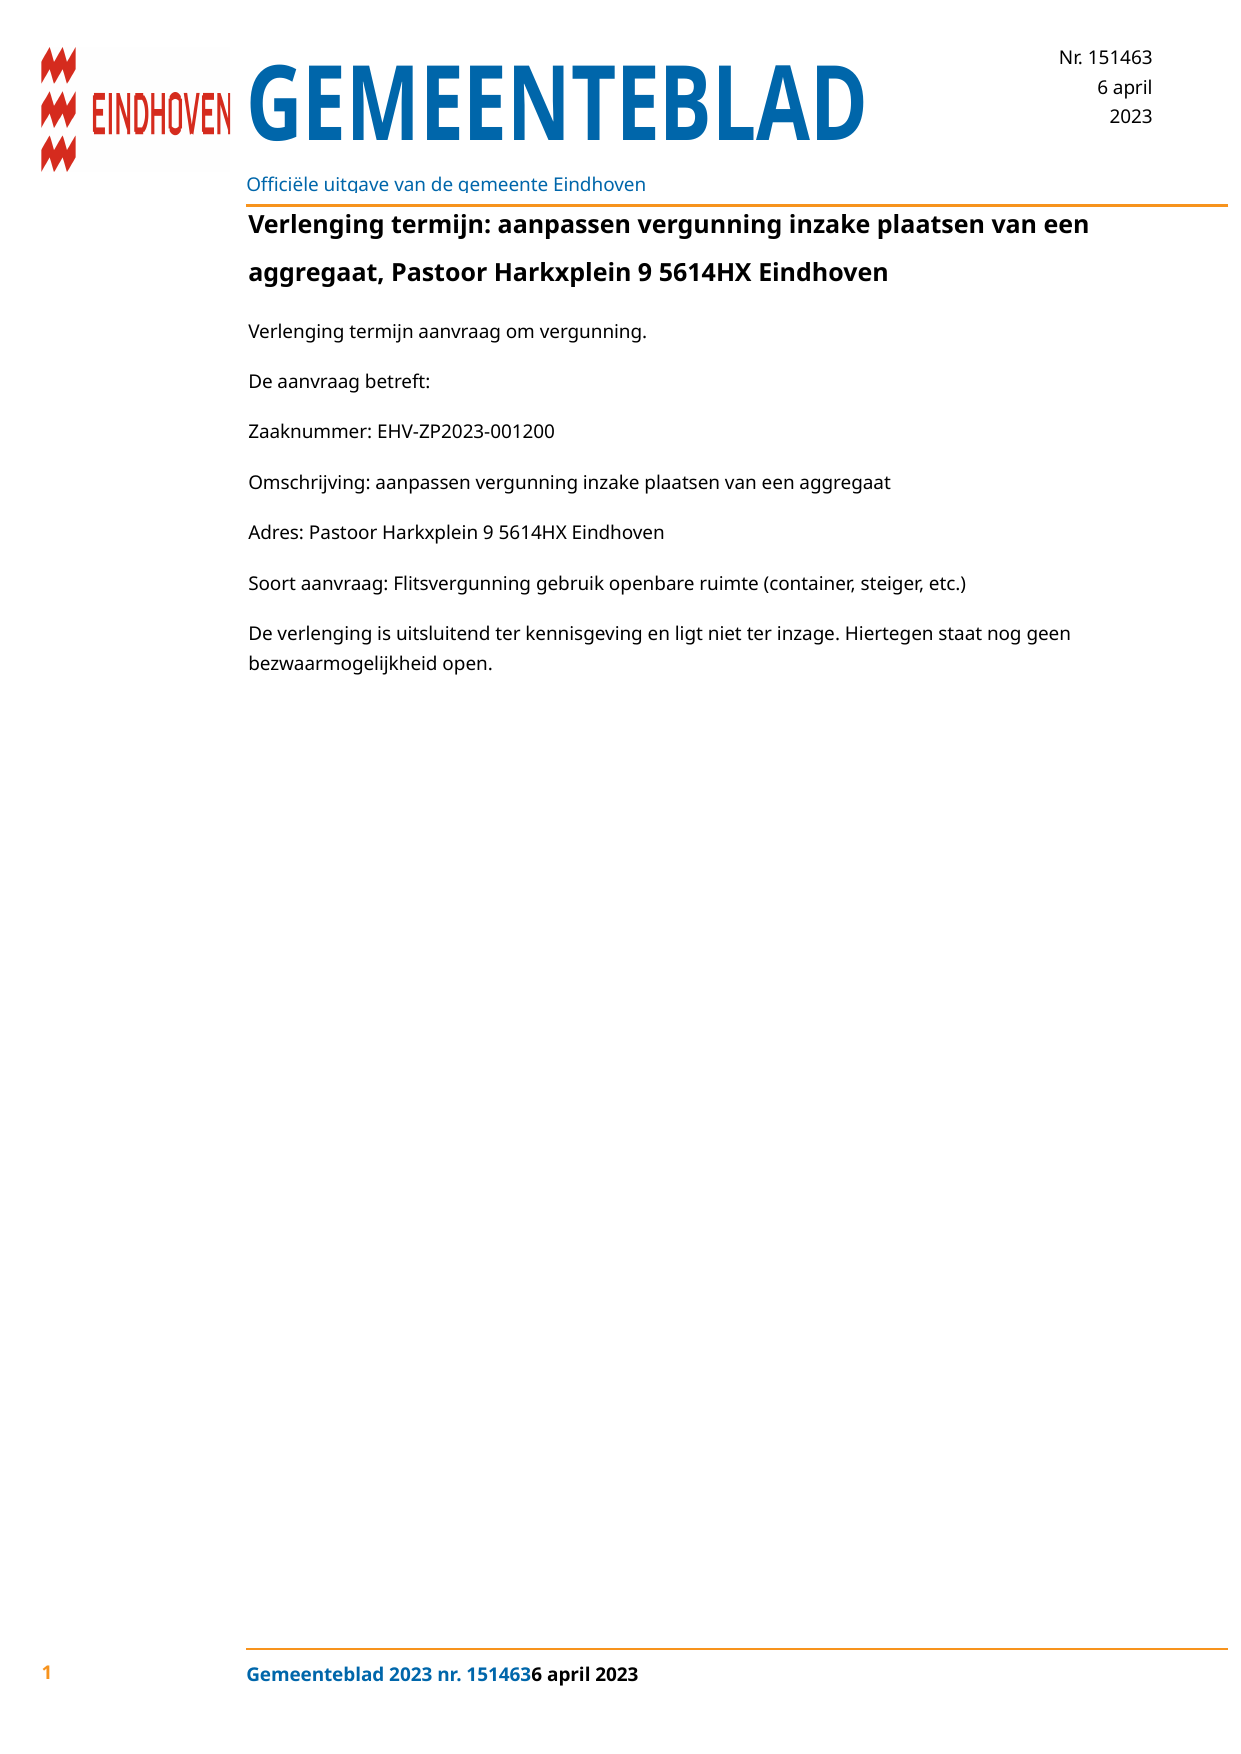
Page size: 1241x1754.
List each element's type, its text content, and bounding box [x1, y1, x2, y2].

picture [41, 47, 231, 172]
text Zaaknummer: EHV-ZP2023-001200 [248, 419, 1152, 444]
text Adres: Pastoor Harkxplein 9 5614HX Eindhoven [248, 519, 1152, 545]
text Omschrijving: aanpassen vergunning inzake plaatsen van een aggregaat [248, 469, 1152, 495]
text De verlenging is uitsluitend ter kennisgeving en ligt niet ter inzage. Hiertegen staat nog geen bezwaarmogelijkheid open. [248, 620, 1152, 676]
text Verlenging termijn: aanpassen vergunning inzake plaatsen van een aggregaat, Pastoor Harkxplein 9 5614HX Eindhoven [248, 207, 1152, 288]
text Soort aanvraag: Flitsvergunning gebruik openbare ruimte (container, steiger, etc.) [248, 570, 1152, 596]
text Verlenging termijn aanvraag om vergunning. [248, 318, 1152, 344]
text De aanvraag betreft: [248, 368, 1152, 394]
